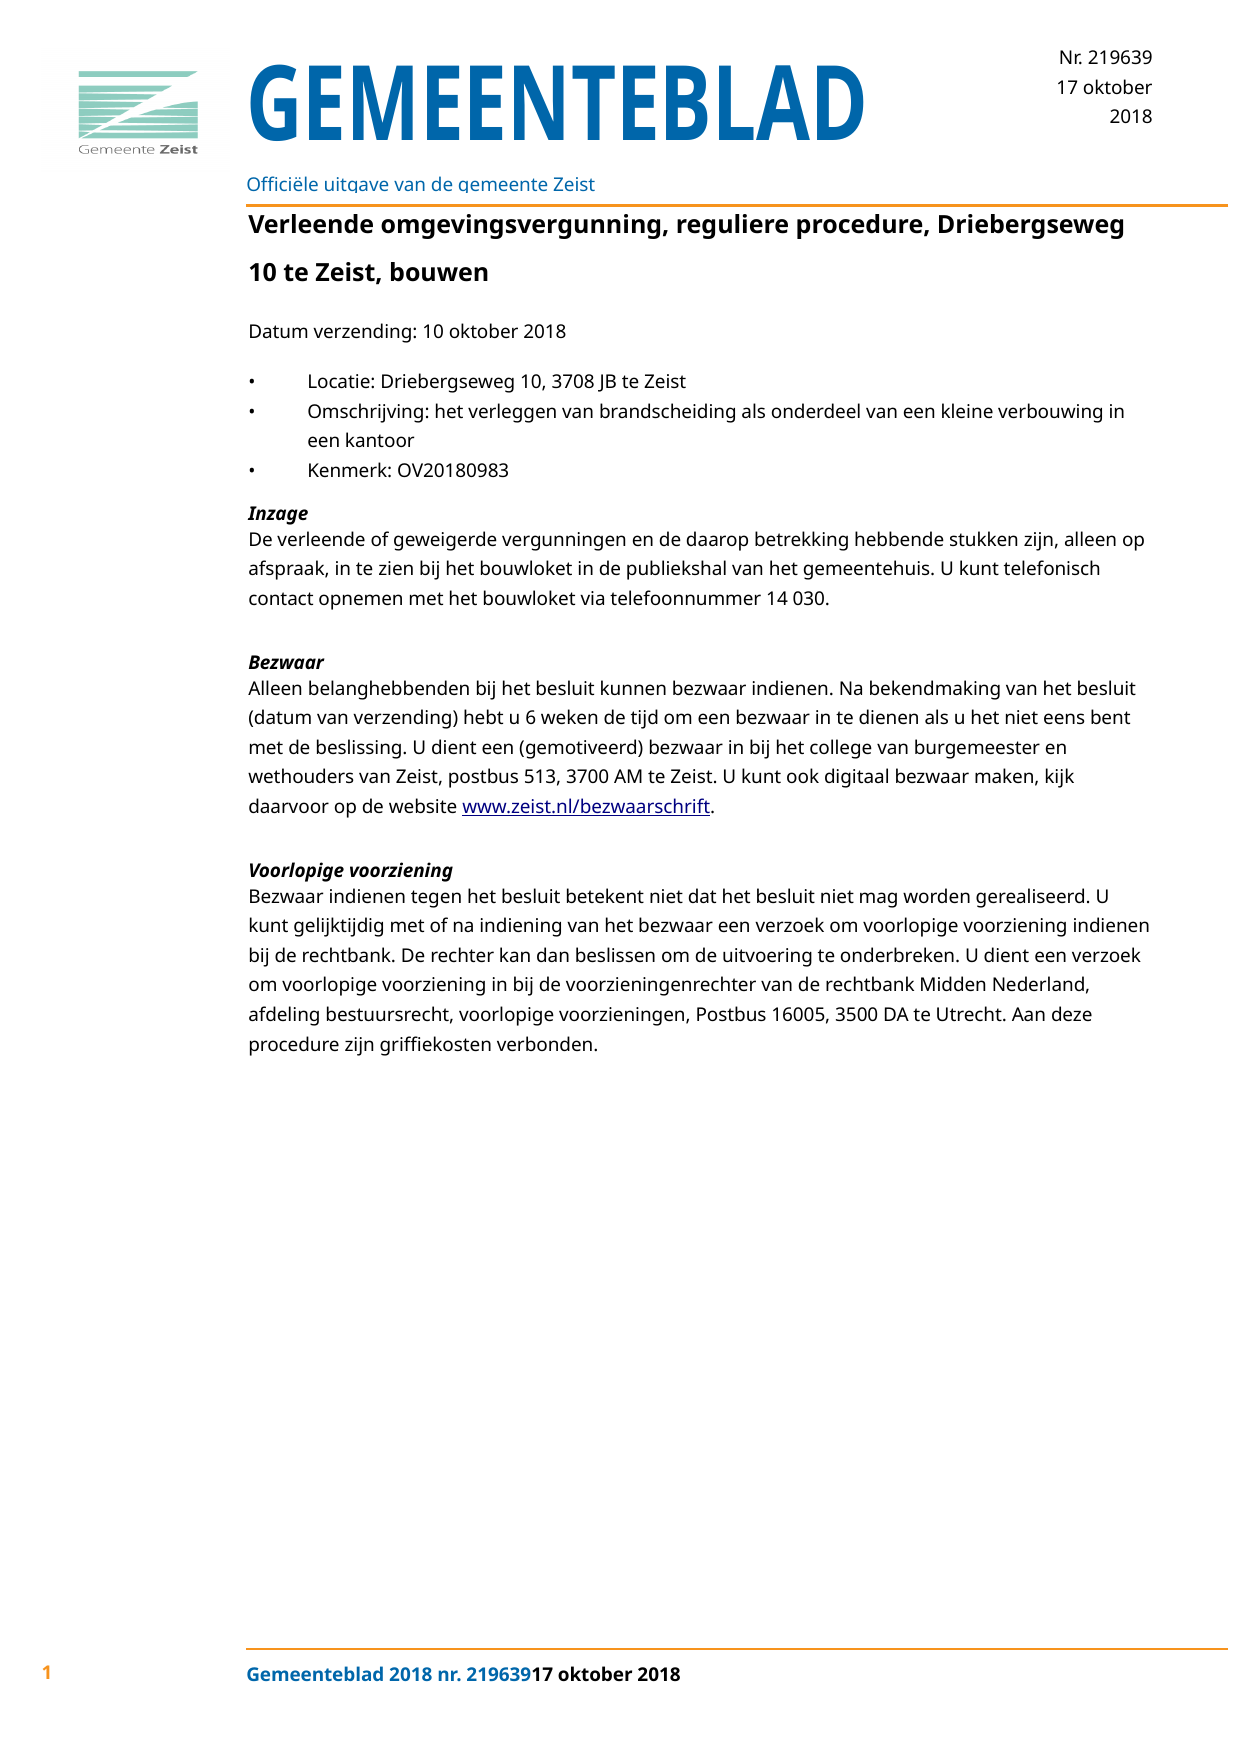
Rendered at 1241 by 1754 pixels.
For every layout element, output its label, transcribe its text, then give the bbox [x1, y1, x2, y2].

text Inzage [248, 500, 1152, 526]
list Omschrijving: het verleggen van brandscheiding als onderdeel van een kleine verbouwing in een kantoor [248, 398, 1152, 453]
picture [41, 47, 231, 172]
list Locatie: Driebergseweg 10, 3708 JB te Zeist [248, 368, 1152, 394]
list Kenmerk: OV20180983 [248, 457, 1152, 483]
text Datum verzending: 10 oktober 2018 [248, 318, 1152, 344]
text Voorlopige voorziening [248, 857, 1152, 883]
text Bezwaar indienen tegen het besluit betekent niet dat het besluit niet mag worden gerealiseerd. U kunt gelijktijdig met of na indiening van het bezwaar een verzoek om voorlopige voorziening indienen bij de rechtbank. De rechter kan dan beslissen om de uitvoering te onderbreken. U dient een verzoek om voorlopige voorziening in bij de voorzieningenrechter van de rechtbank Midden Nederland, afdeling bestuursrecht, voorlopige voorzieningen, Postbus 16005, 3500 DA te Utrecht. Aan deze procedure zijn griffiekosten verbonden. [248, 883, 1152, 1056]
text De verleende of geweigerde vergunningen en de daarop betrekking hebbende stukken zijn, alleen op afspraak, in te zien bij het bouwloket in de publiekshal van het gemeentehuis. U kunt telefonisch contact opnemen met het bouwloket via telefoonnummer 14 030. [248, 526, 1152, 611]
text Alleen belanghebbenden bij het besluit kunnen bezwaar indienen. Na bekendmaking van het besluit (datum van verzending) hebt u 6 weken de tijd om een bezwaar in te dienen als u het niet eens bent met de beslissing. U dient een (gemotiveerd) bezwaar in bij het college van burgemeester en wethouders van Zeist, postbus 513, 3700 AM te Zeist. U kunt ook digitaal bezwaar maken, kijk daarvoor op de website www.zeist.nl/bezwaarschrift. [248, 675, 1152, 819]
text Verleende omgevingsvergunning, reguliere procedure, Driebergseweg 10 te Zeist, bouwen [248, 207, 1152, 288]
text Bezwaar [248, 649, 1152, 675]
